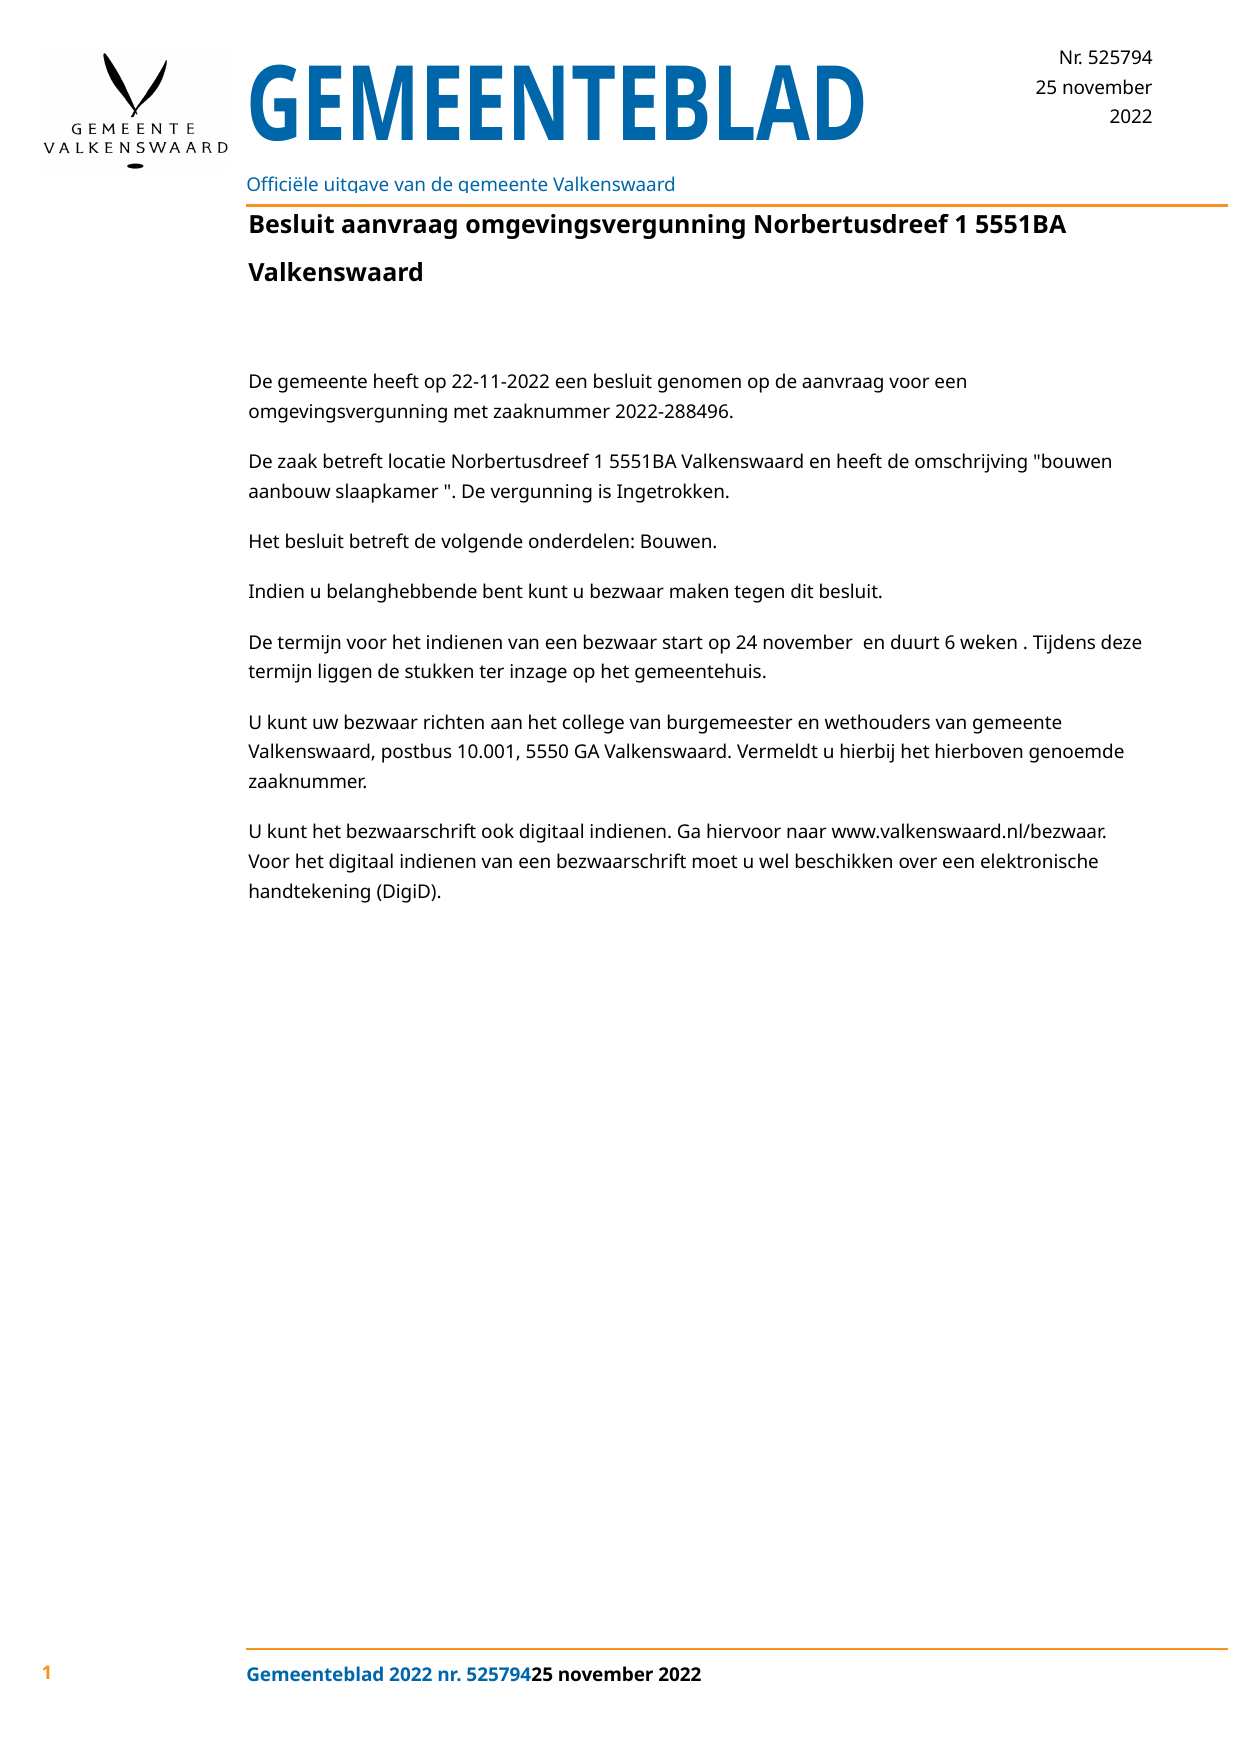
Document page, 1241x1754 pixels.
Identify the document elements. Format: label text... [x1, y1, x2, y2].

text U kunt uw bezwaar richten aan het college van burgemeester en wethouders van gemeente Valkenswaard, postbus 10.001, 5550 GA Valkenswaard. Vermeldt u hierbij het hierboven genoemde zaaknummer. [248, 709, 1152, 794]
text U kunt het bezwaarschrift ook digitaal indienen. Ga hiervoor naar www.valkenswaard.nl/bezwaar. Voor het digitaal indienen van een bezwaarschrift moet u wel beschikken over een elektronische handtekening (DigiD). [248, 819, 1152, 904]
text Het besluit betreft de volgende onderdelen: Bouwen. [248, 528, 1152, 554]
text Besluit aanvraag omgevingsvergunning Norbertusdreef 1 5551BA Valkenswaard [248, 207, 1152, 288]
text Indien u belanghebbende bent kunt u bezwaar maken tegen dit besluit. [248, 579, 1152, 604]
text De zaak betreft locatie Norbertusdreef 1 5551BA Valkenswaard en heeft de omschrijving "bouwen aanbouw slaapkamer ". De vergunning is Ingetrokken. [248, 448, 1152, 504]
text De termijn voor het indienen van een bezwaar start op 24 november en duurt 6 weken . Tijdens deze termijn liggen de stukken ter inzage op het gemeentehuis. [248, 629, 1152, 684]
text De gemeente heeft op 22-11-2022 een besluit genomen op de aanvraag voor een omgevingsvergunning met zaaknummer 2022-288496. [248, 368, 1152, 424]
picture [41, 47, 231, 172]
